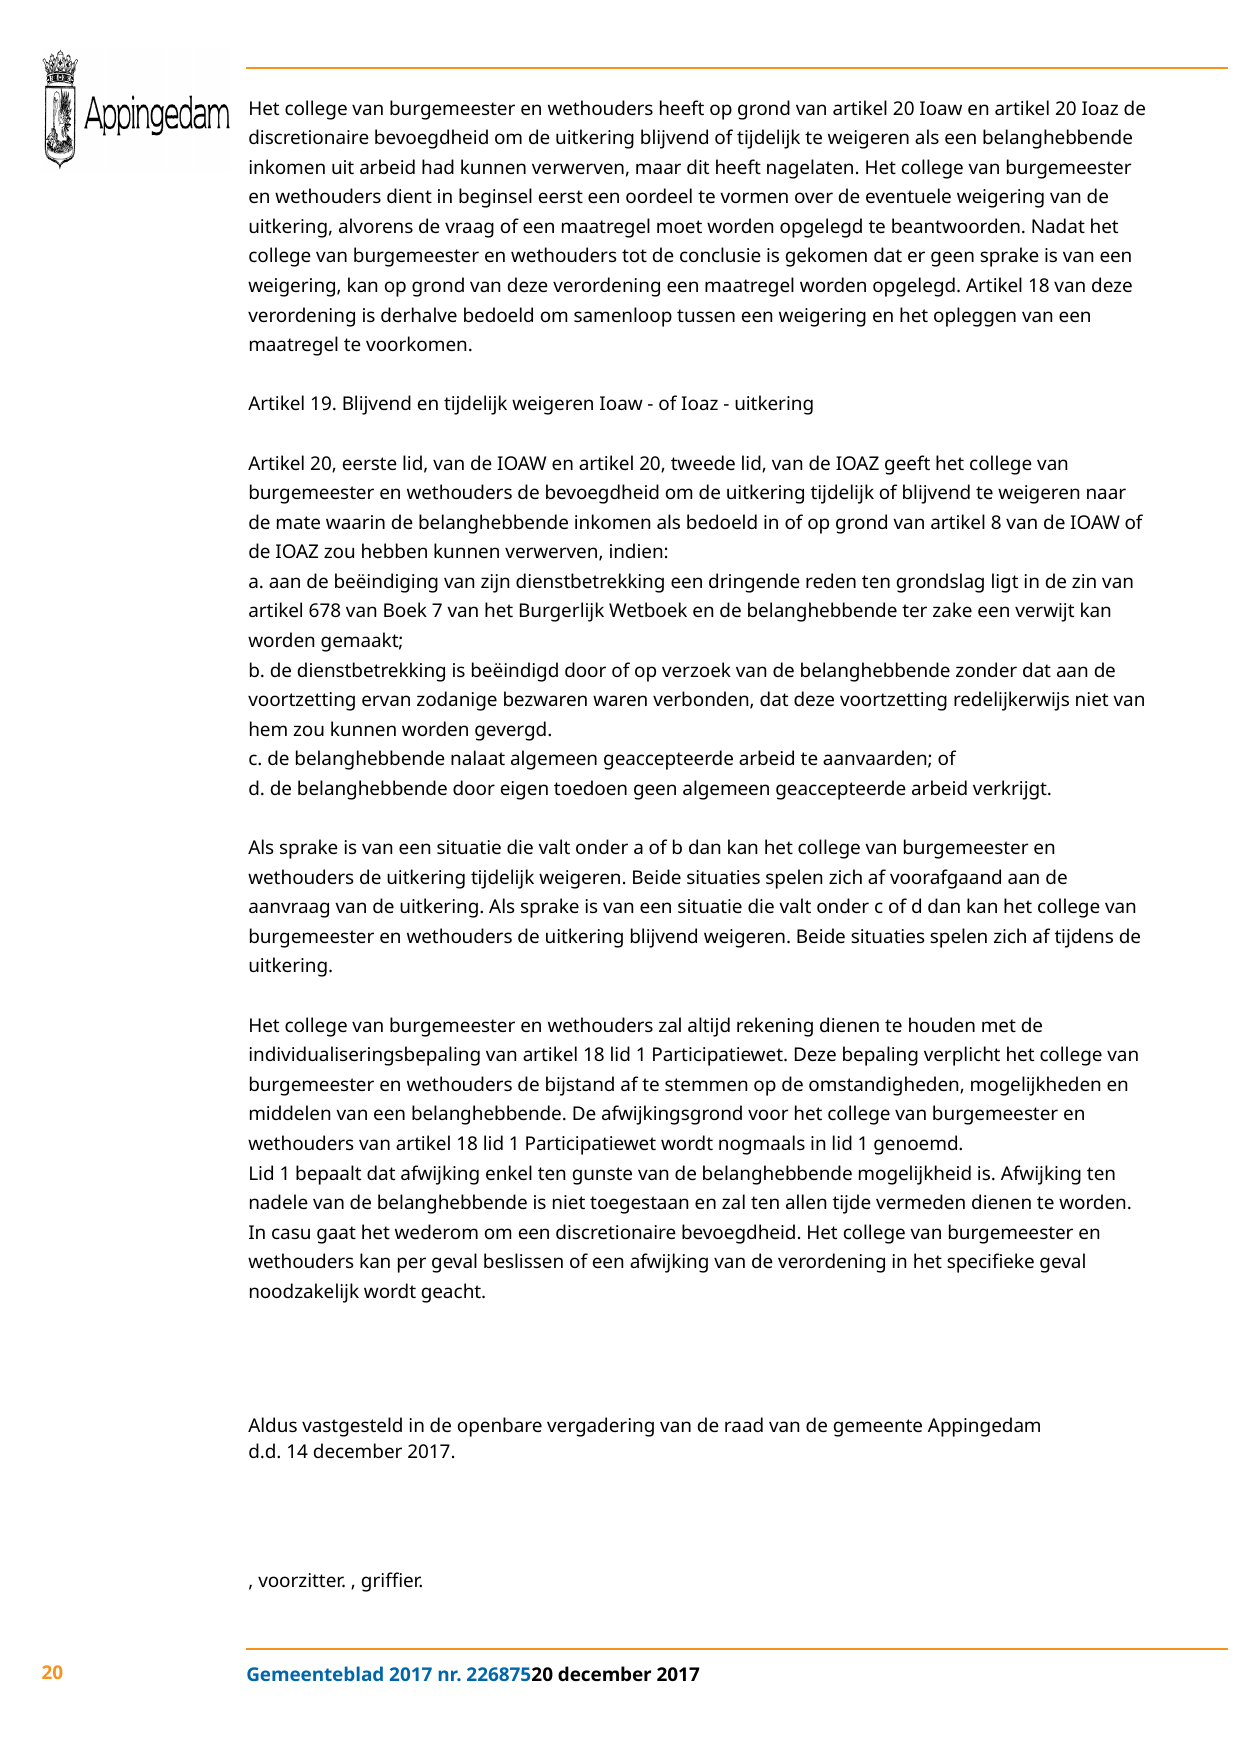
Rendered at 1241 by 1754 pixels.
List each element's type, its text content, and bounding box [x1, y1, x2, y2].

text Lid 1 bepaalt dat afwijking enkel ten gunste van de belanghebbende mogelijkheid is. Afwijking ten nadele van de belanghebbende is niet toegestaan en zal ten allen tijde vermeden dienen te worden. In casu gaat het wederom om een discretionaire bevoegdheid. Het college van burgemeester en wethouders kan per geval beslissen of een afwijking van de verordening in het specifieke geval noodzakelijk wordt geacht. [248, 1160, 1152, 1304]
text Het college van burgemeester en wethouders heeft op grond van artikel 20 Ioaw en artikel 20 Ioaz de discretionaire bevoegdheid om de uitkering blijvend of tijdelijk te weigeren als een belanghebbende inkomen uit arbeid had kunnen verwerven, maar dit heeft nagelaten. Het college van burgemeester en wethouders dient in beginsel eerst een oordeel te vormen over de eventuele weigering van de uitkering, alvorens de vraag of een maatregel moet worden opgelegd te beantwoorden. Nadat het college van burgemeester en wethouders tot de conclusie is gekomen dat er geen sprake is van een weigering, kan op grond van deze verordening een maatregel worden opgelegd. Artikel 18 van deze verordening is derhalve bedoeld om samenloop tussen een weigering en het opleggen van een maatregel te voorkomen. [248, 95, 1152, 357]
text b. de dienstbetrekking is beëindigd door of op verzoek van de belanghebbende zonder dat aan de voortzetting ervan zodanige bezwaren waren verbonden, dat deze voortzetting redelijkerwijs niet van hem zou kunnen worden gevergd. [248, 657, 1152, 742]
text d. de belanghebbende door eigen toedoen geen algemeen geaccepteerde arbeid verkrijgt. [248, 775, 1152, 801]
text Artikel 19. Blijvend en tijdelijk weigeren Ioaw - of Ioaz - uitkering [248, 391, 1152, 416]
text a. aan de beëindiging van zijn dienstbetrekking een dringende reden ten grondslag ligt in de zin van artikel 678 van Boek 7 van het Burgerlijk Wetboek en de belanghebbende ter zake een verwijt kan worden gemaakt; [248, 568, 1152, 653]
text , voorzitter. , griffier. [248, 1567, 1152, 1593]
text Als sprake is van een situatie die valt onder a of b dan kan het college van burgemeester en wethouders de uitkering tijdelijk weigeren. Beide situaties spelen zich af voorafgaand aan de aanvraag van de uitkering. Als sprake is van een situatie die valt onder c of d dan kan het college van burgemeester en wethouders de uitkering blijvend weigeren. Beide situaties spelen zich af tijdens de uitkering. [248, 834, 1152, 978]
text d.d. 14 december 2017. [248, 1438, 1152, 1464]
text Artikel 20, eerste lid, van de IOAW en artikel 20, tweede lid, van de IOAZ geeft het college van burgemeester en wethouders de bevoegdheid om de uitkering tijdelijk of blijvend te weigeren naar de mate waarin de belanghebbende inkomen als bedoeld in of op grond van artikel 8 van de IOAW of de IOAZ zou hebben kunnen verwerven, indien: [248, 450, 1152, 564]
text Het college van burgemeester en wethouders zal altijd rekening dienen te houden met de individualiseringsbepaling van artikel 18 lid 1 Participatiewet. Deze bepaling verplicht het college van burgemeester en wethouders de bijstand af te stemmen op de omstandigheden, mogelijkheden en middelen van een belanghebbende. De afwijkingsgrond voor het college van burgemeester en wethouders van artikel 18 lid 1 Participatiewet wordt nogmaals in lid 1 genoemd. [248, 1012, 1152, 1156]
text Aldus vastgesteld in de openbare vergadering van de raad van de gemeente Appingedam [248, 1412, 1152, 1438]
picture [41, 47, 231, 172]
text c. de belanghebbende nalaat algemeen geaccepteerde arbeid te aanvaarden; of [248, 746, 1152, 771]
